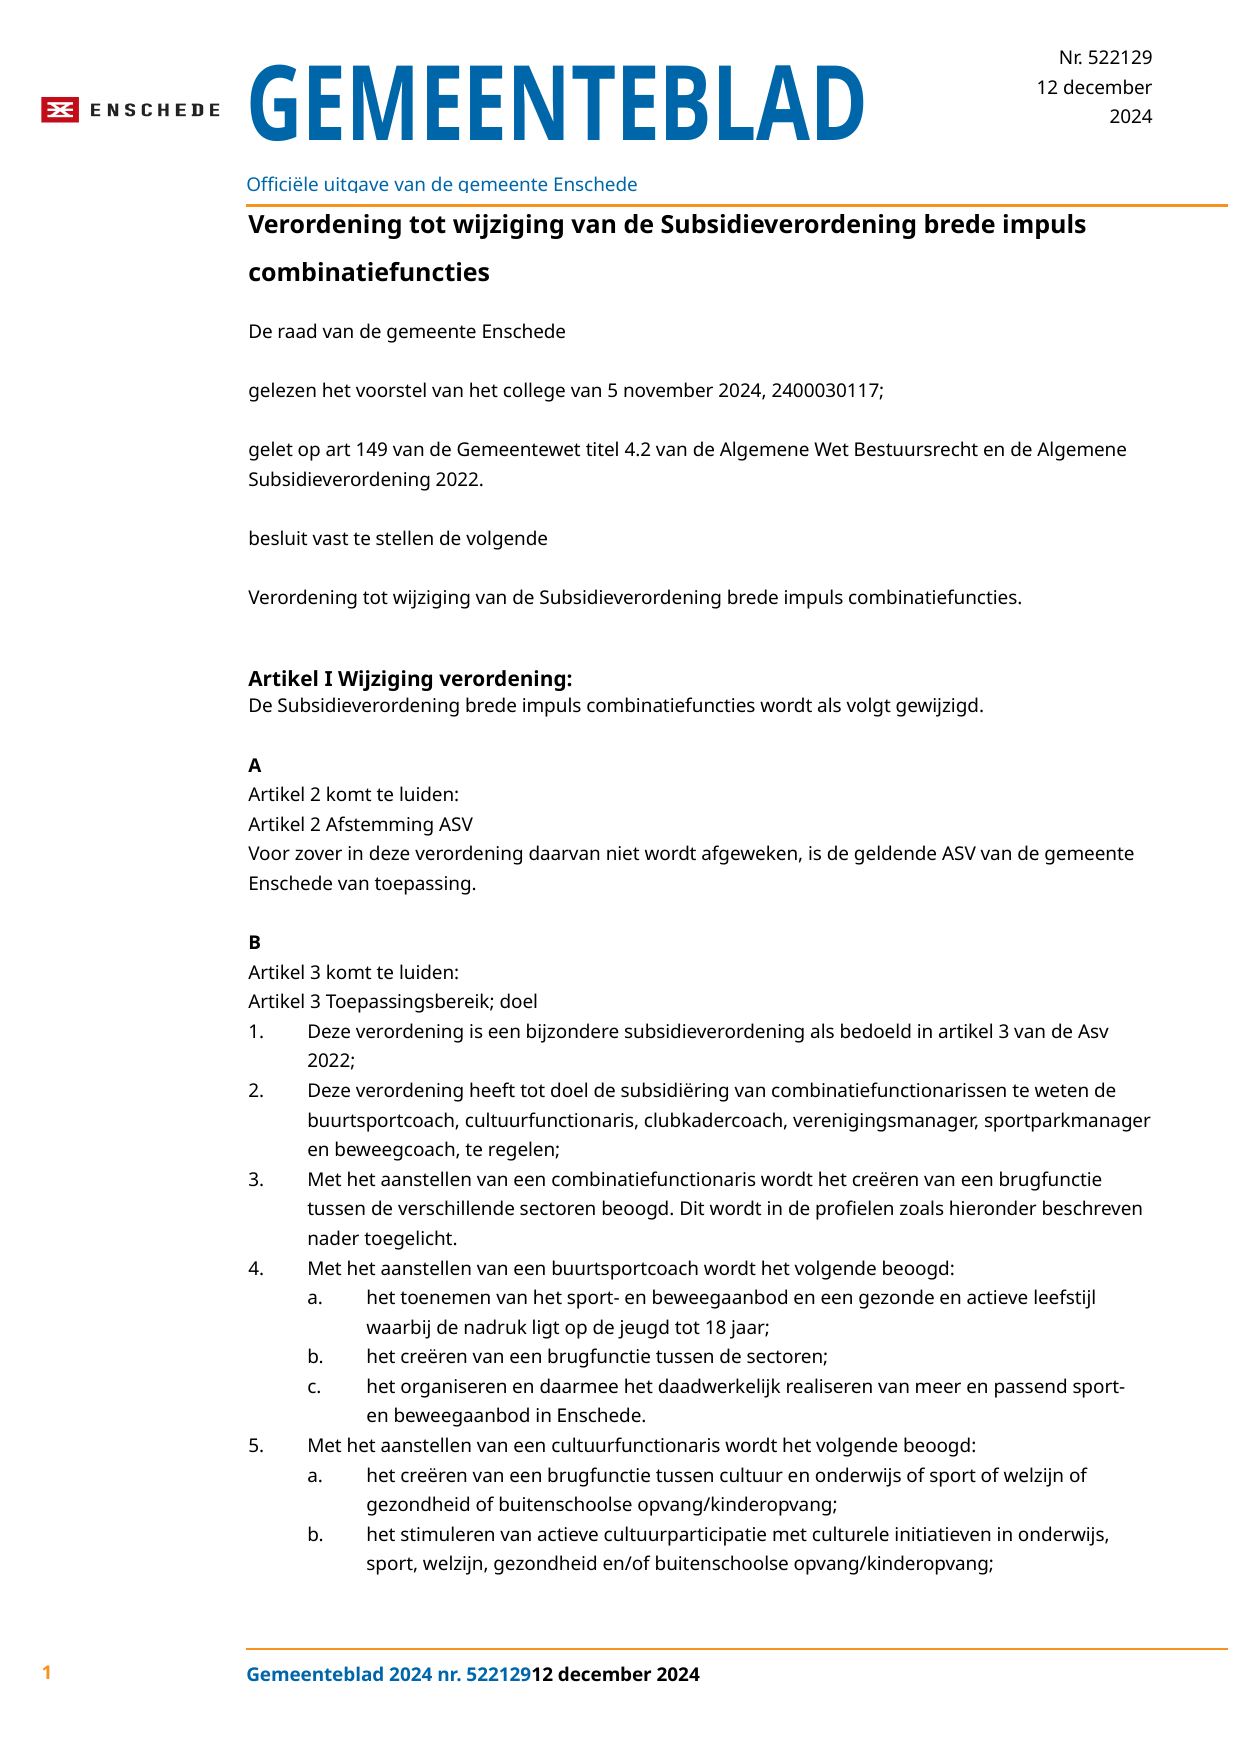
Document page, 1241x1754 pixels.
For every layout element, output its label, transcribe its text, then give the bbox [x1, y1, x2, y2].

text B [248, 929, 1152, 955]
list het creëren van een brugfunctie tussen de sectoren; [307, 1343, 1152, 1369]
list het creëren van een brugfunctie tussen cultuur en onderwijs of sport of welzijn of gezondheid of buitenschoolse opvang/kinderopvang; [307, 1462, 1152, 1517]
text Artikel 2 komt te luiden: [248, 781, 1152, 807]
text Artikel 3 Toepassingsbereik; doel [248, 988, 1152, 1014]
list Deze verordening heeft tot doel de subsidiëring van combinatiefunctionarissen te weten de buurtsportcoach, cultuurfunctionaris, clubkadercoach, verenigingsmanager, sportparkmanager en beweegcoach, te regelen; [248, 1077, 1152, 1162]
text Verordening tot wijziging van de Subsidieverordening brede impuls combinatiefuncties. [248, 584, 1152, 610]
list Met het aanstellen van een cultuurfunctionaris wordt het volgende beoogd: [248, 1432, 1152, 1458]
text gelet op art 149 van de Gemeentewet titel 4.2 van de Algemene Wet Bestuursrecht en de Algemene Subsidieverordening 2022. [248, 436, 1152, 492]
text Artikel 3 komt te luiden: [248, 959, 1152, 984]
text De raad van de gemeente Enschede [248, 318, 1152, 344]
list het stimuleren van actieve cultuurparticipatie met culturele initiatieven in onderwijs, sport, welzijn, gezondheid en/of buitenschoolse opvang/kinderopvang; [307, 1521, 1152, 1576]
text A [248, 752, 1152, 777]
text Voor zover in deze verordening daarvan niet wordt afgeweken, is de geldende ASV van de gemeente Enschede van toepassing. [248, 841, 1152, 896]
list het organiseren en daarmee het daadwerkelijk realiseren van meer en passend sport- en beweegaanbod in Enschede. [307, 1373, 1152, 1428]
text Artikel 2 Afstemming ASV [248, 811, 1152, 837]
text De Subsidieverordening brede impuls combinatiefuncties wordt als volgt gewijzigd. [248, 693, 1152, 718]
text Verordening tot wijziging van de Subsidieverordening brede impuls combinatiefuncties [248, 207, 1152, 288]
text Artikel I Wijziging verordening: [248, 664, 1152, 693]
list Deze verordening is een bijzondere subsidieverordening als bedoeld in artikel 3 van de Asv 2022; [248, 1018, 1152, 1073]
text besluit vast te stellen de volgende [248, 525, 1152, 551]
picture [41, 47, 231, 172]
text gelezen het voorstel van het college van 5 november 2024, 2400030117; [248, 377, 1152, 403]
list Met het aanstellen van een buurtsportcoach wordt het volgende beoogd: [248, 1255, 1152, 1280]
list het toenemen van het sport- en beweegaanbod en een gezonde en actieve leefstijl waarbij de nadruk ligt op de jeugd tot 18 jaar; [307, 1284, 1152, 1339]
list Met het aanstellen van een combinatiefunctionaris wordt het creëren van een brugfunctie tussen de verschillende sectoren beoogd. Dit wordt in de profielen zoals hieronder beschreven nader toegelicht. [248, 1166, 1152, 1251]
